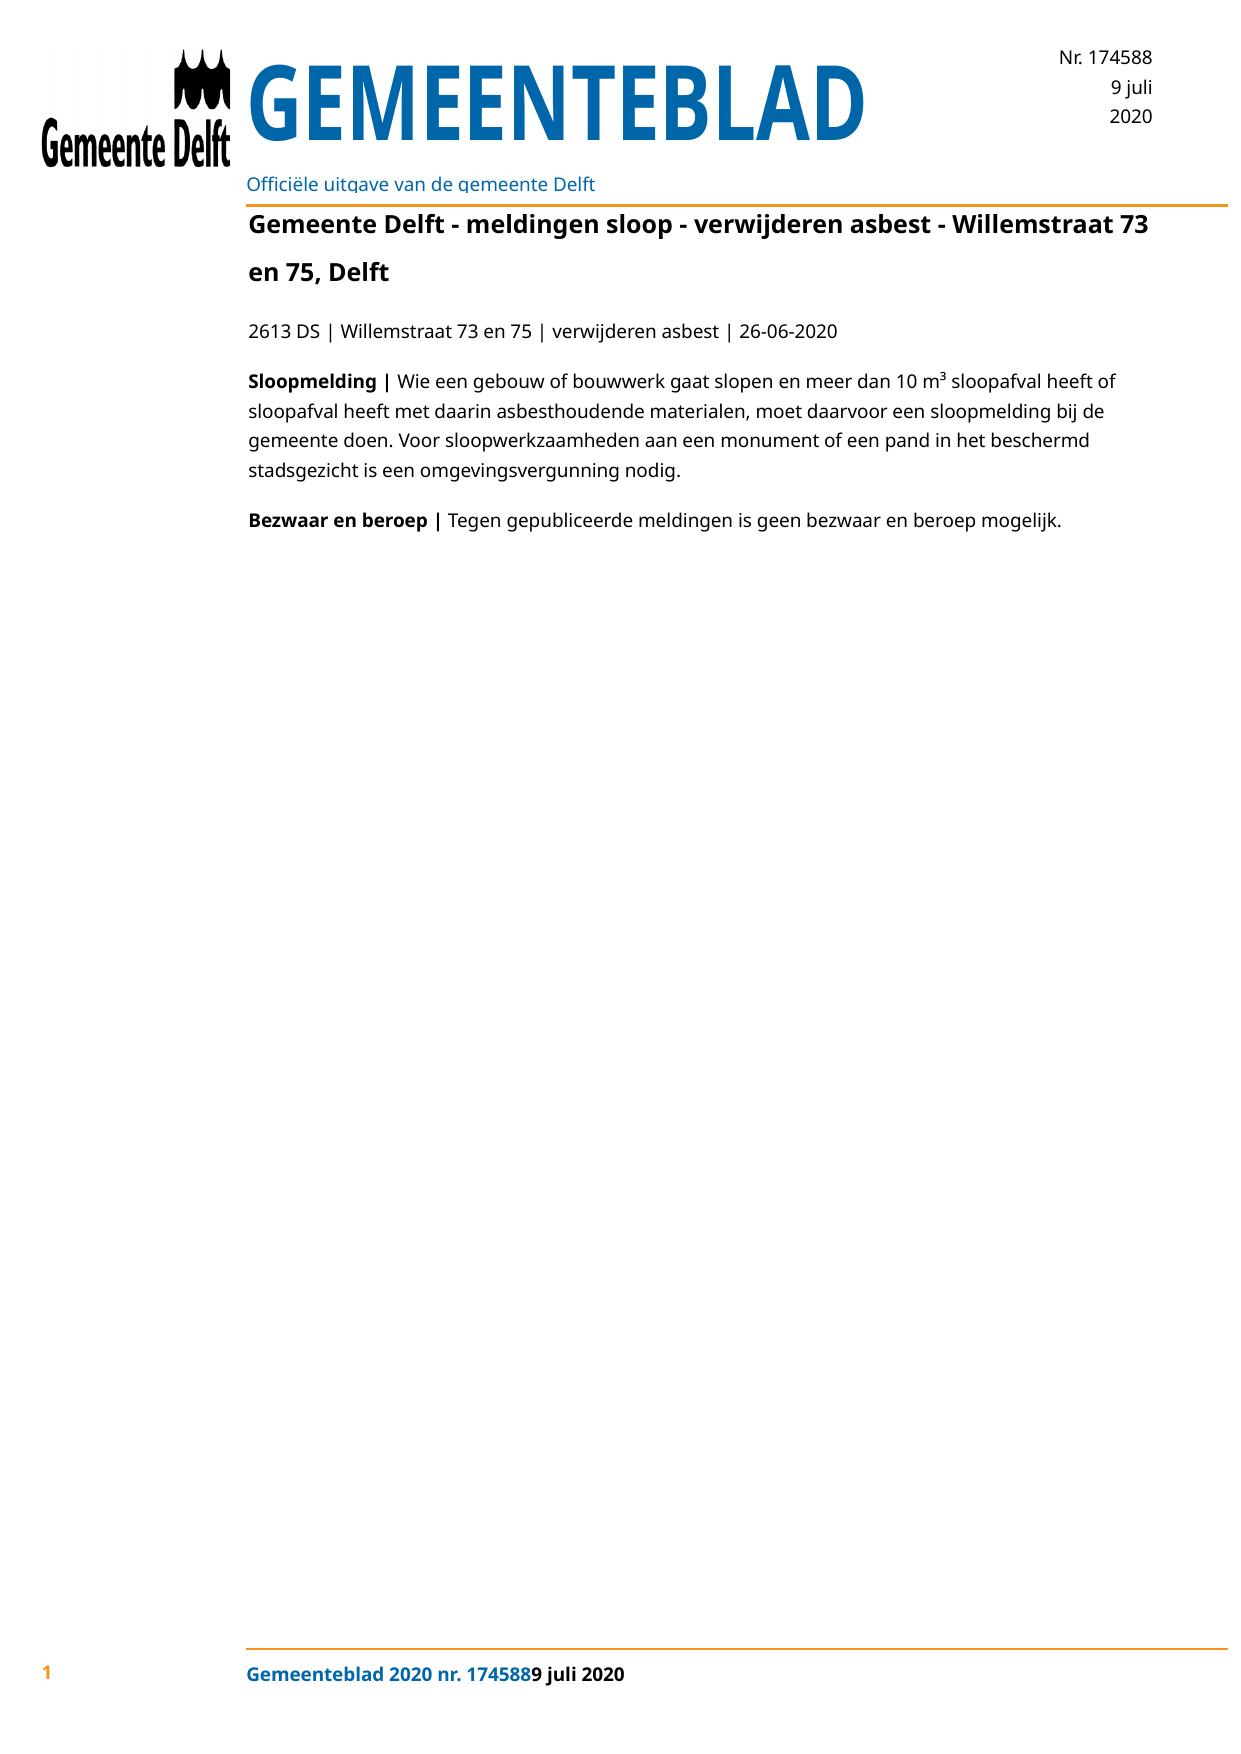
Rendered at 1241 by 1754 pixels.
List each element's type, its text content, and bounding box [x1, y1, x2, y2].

text Gemeente Delft - meldingen sloop - verwijderen asbest - Willemstraat 73 en 75, Delft [248, 207, 1152, 288]
text Sloopmelding | Wie een gebouw of bouwwerk gaat slopen en meer dan 10 m³ sloopafval heeft of sloopafval heeft met daarin asbesthoudende materialen, moet daarvoor een sloopmelding bij de gemeente doen. Voor sloopwerkzaamheden aan een monument of een pand in het beschermd stadsgezicht is een omgevingsvergunning nodig. [248, 368, 1152, 483]
text Bezwaar en beroep | Tegen gepubliceerde meldingen is geen bezwaar en beroep mogelijk. [248, 507, 1152, 533]
text 2613 DS | Willemstraat 73 en 75 | verwijderen asbest | 26-06-2020 [248, 318, 1152, 344]
picture [41, 47, 231, 172]
